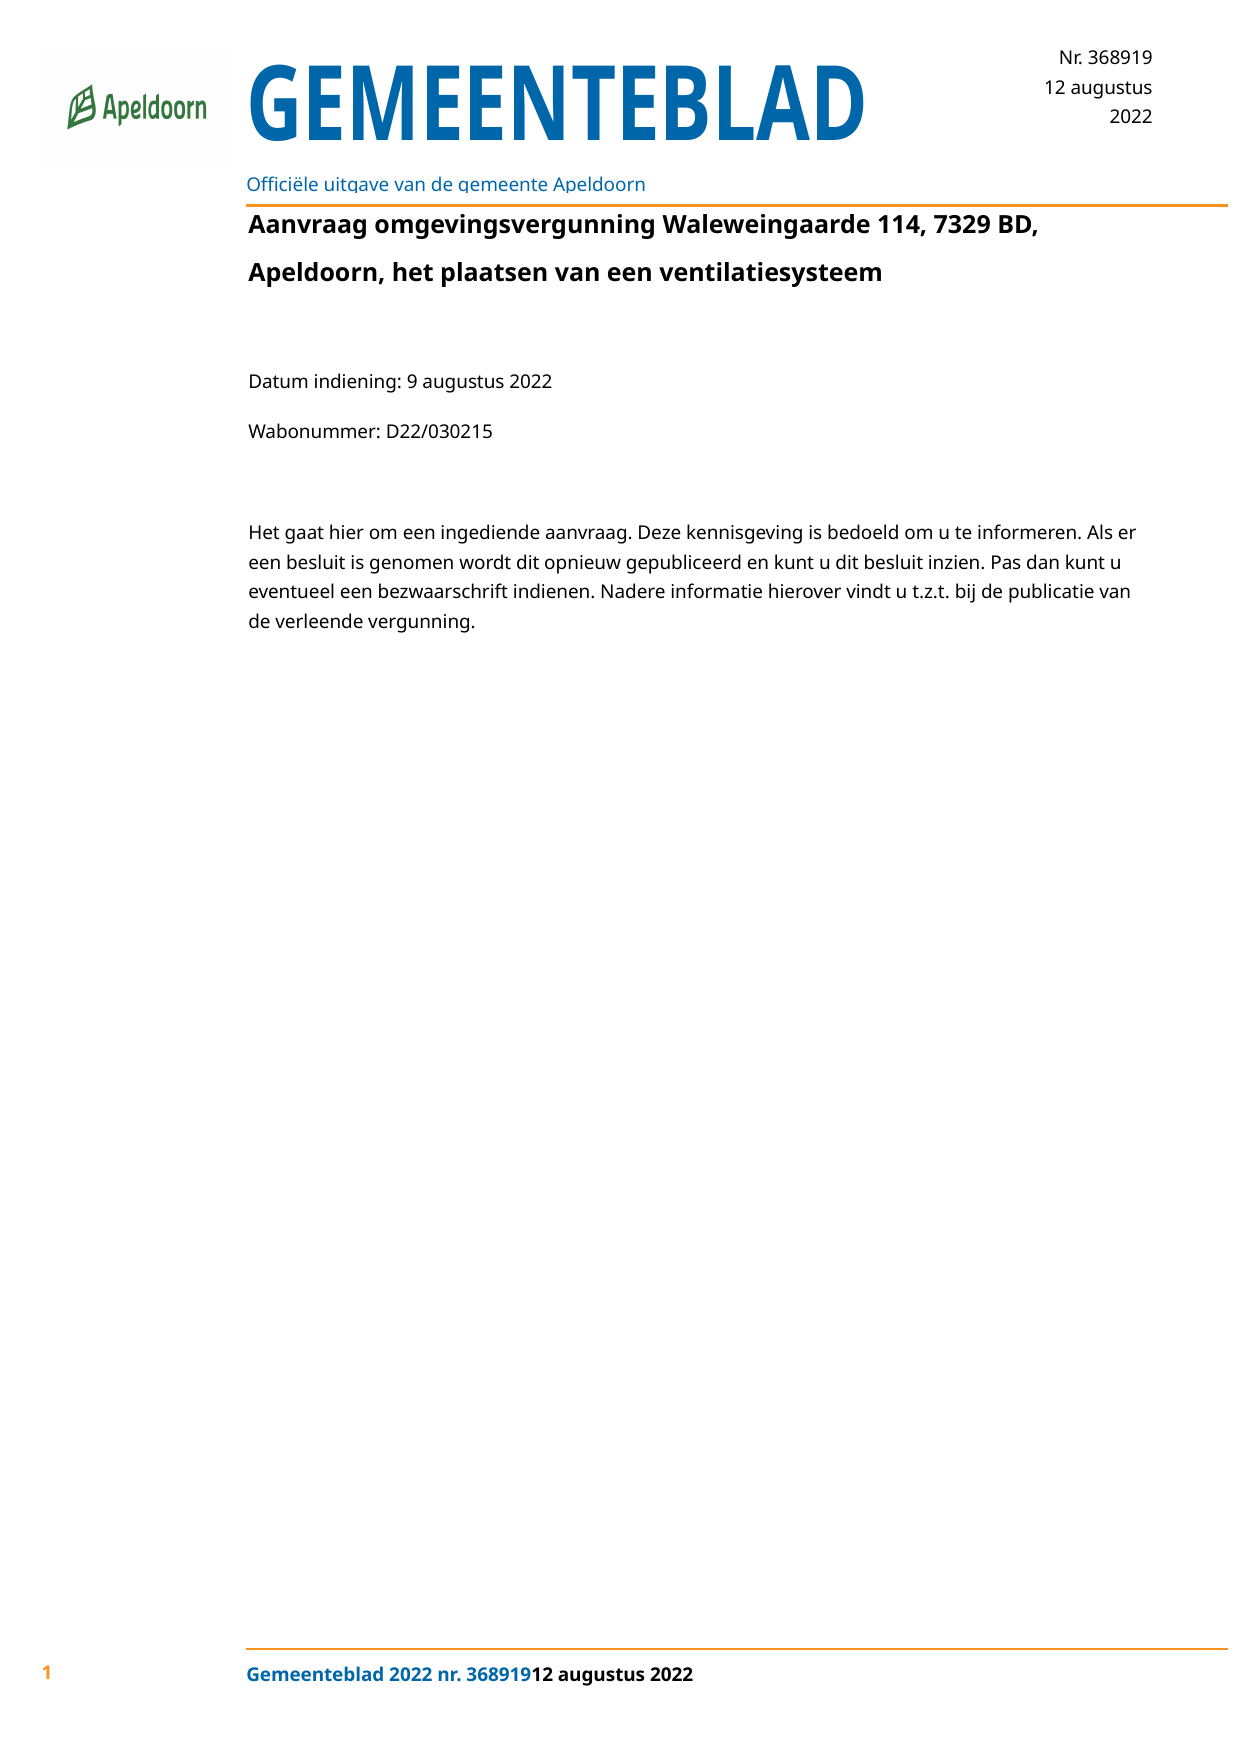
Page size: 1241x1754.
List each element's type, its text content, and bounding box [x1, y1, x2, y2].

picture [41, 47, 231, 172]
text Het gaat hier om een ingediende aanvraag. Deze kennisgeving is bedoeld om u te informeren. Als er een besluit is genomen wordt dit opnieuw gepubliceerd en kunt u dit besluit inzien. Pas dan kunt u eventueel een bezwaarschrift indienen. Nadere informatie hierover vindt u t.z.t. bij de publicatie van de verleende vergunning. [248, 519, 1152, 634]
text Datum indiening: 9 augustus 2022 [248, 368, 1152, 394]
text Wabonummer: D22/030215 [248, 419, 1152, 444]
text Aanvraag omgevingsvergunning Waleweingaarde 114, 7329 BD, Apeldoorn, het plaatsen van een ventilatiesysteem [248, 207, 1152, 288]
